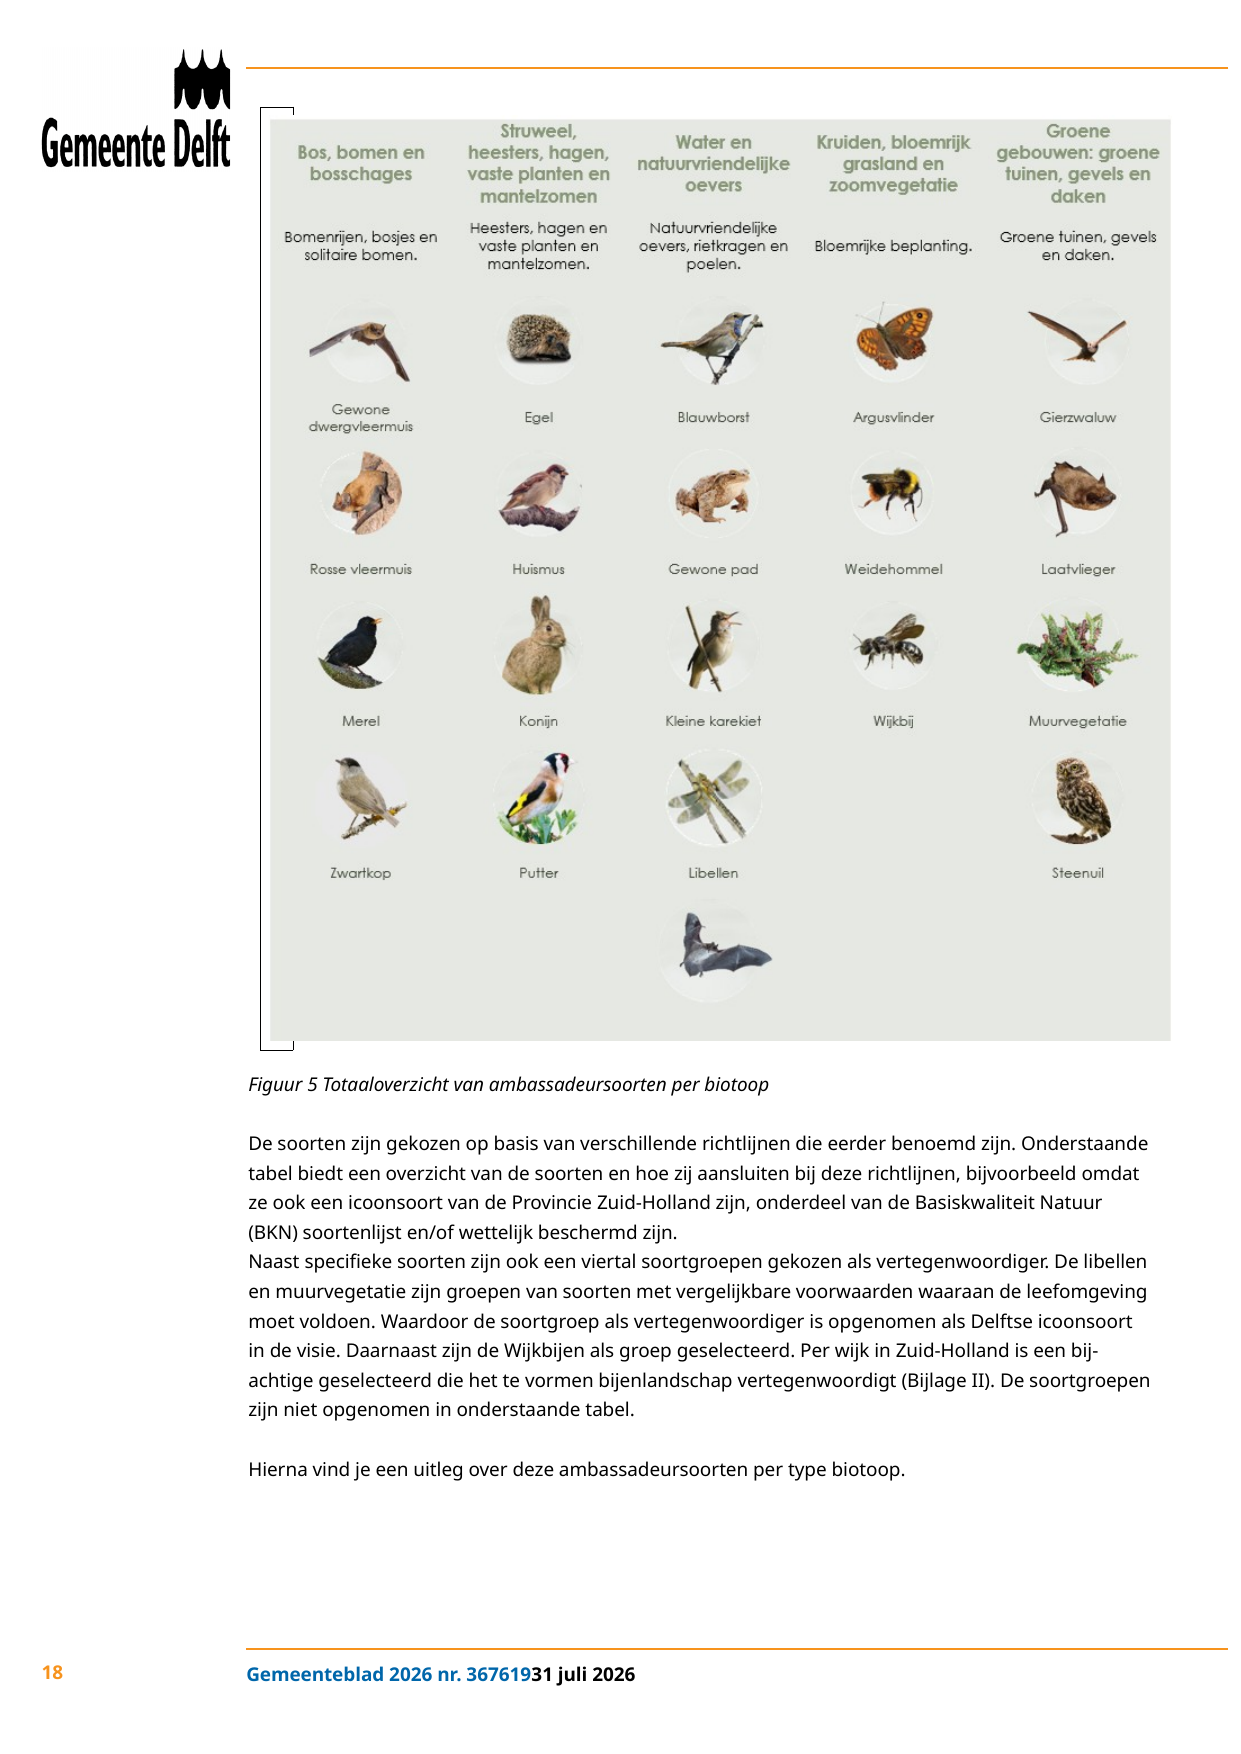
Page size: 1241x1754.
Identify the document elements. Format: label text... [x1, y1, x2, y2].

text Hierna vind je een uitleg over deze ambassadeursoorten per type biotoop. [248, 1456, 1152, 1481]
picture [268, 115, 1173, 1041]
picture [41, 47, 231, 172]
text De soorten zijn gekozen op basis van verschillende richtlijnen die eerder benoemd zijn. Onderstaande tabel biedt een overzicht van de soorten en hoe zij aansluiten bij deze richtlijnen, bijvoorbeeld omdat ze ook een icoonsoort van de Provincie Zuid-Holland zijn, onderdeel van de Basiskwaliteit Natuur (BKN) soortenlijst en/of wettelijk beschermd zijn. [248, 1130, 1152, 1245]
text Figuur 5 Totaaloverzicht van ambassadeursoorten per biotoop [248, 1071, 1152, 1097]
text Naast specifieke soorten zijn ook een viertal soortgroepen gekozen als vertegenwoordiger. De libellen en muurvegetatie zijn groepen van soorten met vergelijkbare voorwaarden waaraan de leefomgeving moet voldoen. Waardoor de soortgroep als vertegenwoordiger is opgenomen als Delftse icoonsoort in de visie. Daarnaast zijn de Wijkbijen als groep geselecteerd. Per wijk in Zuid-Holland is een bij-achtige geselecteerd die het te vormen bijenlandschap vertegenwoordigt (Bijlage II). De soortgroepen zijn niet opgenomen in onderstaande tabel. [248, 1249, 1152, 1422]
